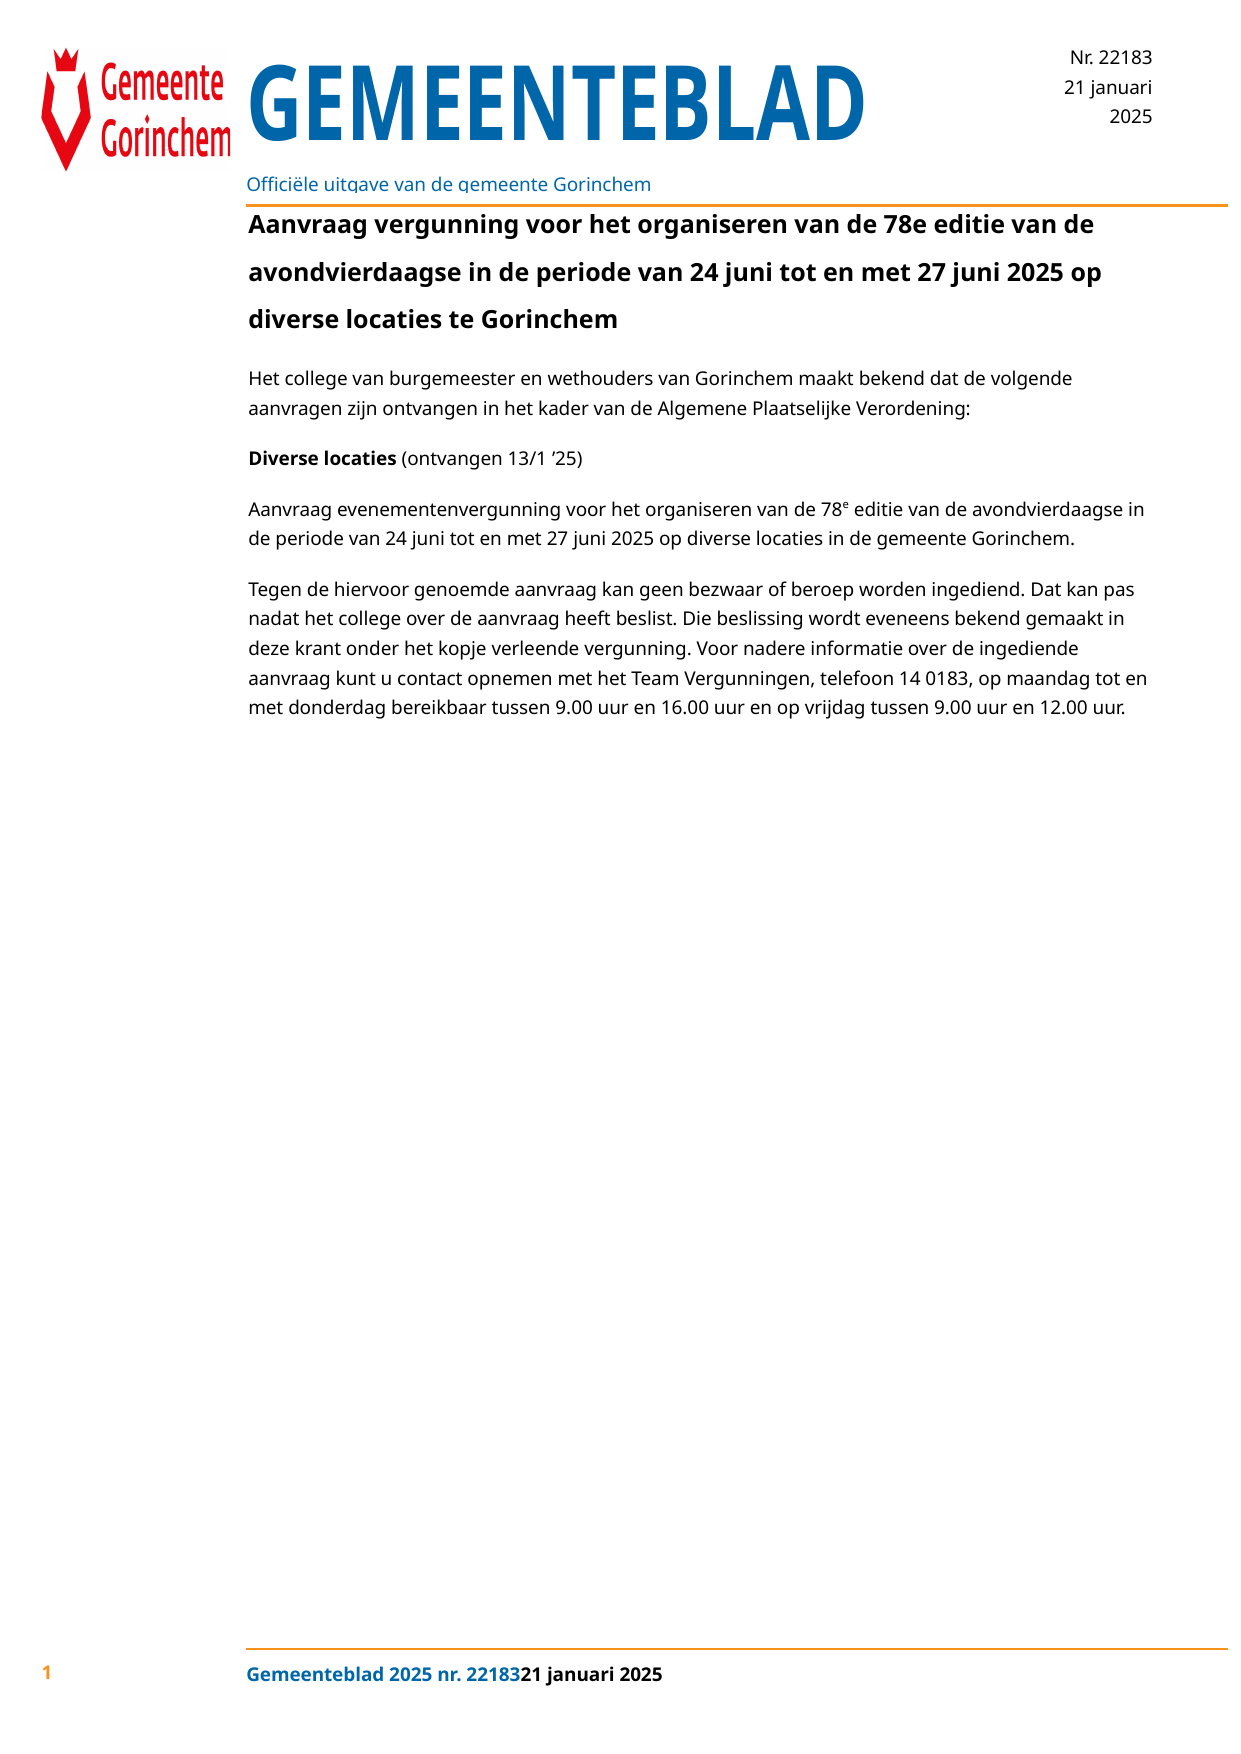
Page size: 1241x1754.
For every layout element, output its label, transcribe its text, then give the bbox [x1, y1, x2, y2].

text Diverse locaties (ontvangen 13/1 ’25) [248, 446, 1152, 471]
text Tegen de hiervoor genoemde aanvraag kan geen bezwaar of beroep worden ingediend. Dat kan pas nadat het college over de aanvraag heeft beslist. Die beslissing wordt eveneens bekend gemaakt in deze krant onder het kopje verleende vergunning. Voor nadere informatie over de ingediende aanvraag kunt u contact opnemen met het Team Vergunningen, telefoon 14 0183, op maandag tot en met donderdag bereikbaar tussen 9.00 uur en 16.00 uur en op vrijdag tussen 9.00 uur en 12.00 uur. [248, 576, 1152, 720]
picture [41, 47, 231, 172]
text Aanvraag vergunning voor het organiseren van de 78e editie van de avondvierdaagse in de periode van 24 juni tot en met 27 juni 2025 op diverse locaties te Gorinchem [248, 207, 1152, 336]
text Aanvraag evenementenvergunning voor het organiseren van de 78e editie van de avondvierdaagse in de periode van 24 juni tot en met 27 juni 2025 op diverse locaties in de gemeente Gorinchem. [248, 496, 1152, 551]
text Het college van burgemeester en wethouders van Gorinchem maakt bekend dat de volgende aanvragen zijn ontvangen in het kader van de Algemene Plaatselijke Verordening: [248, 366, 1152, 421]
